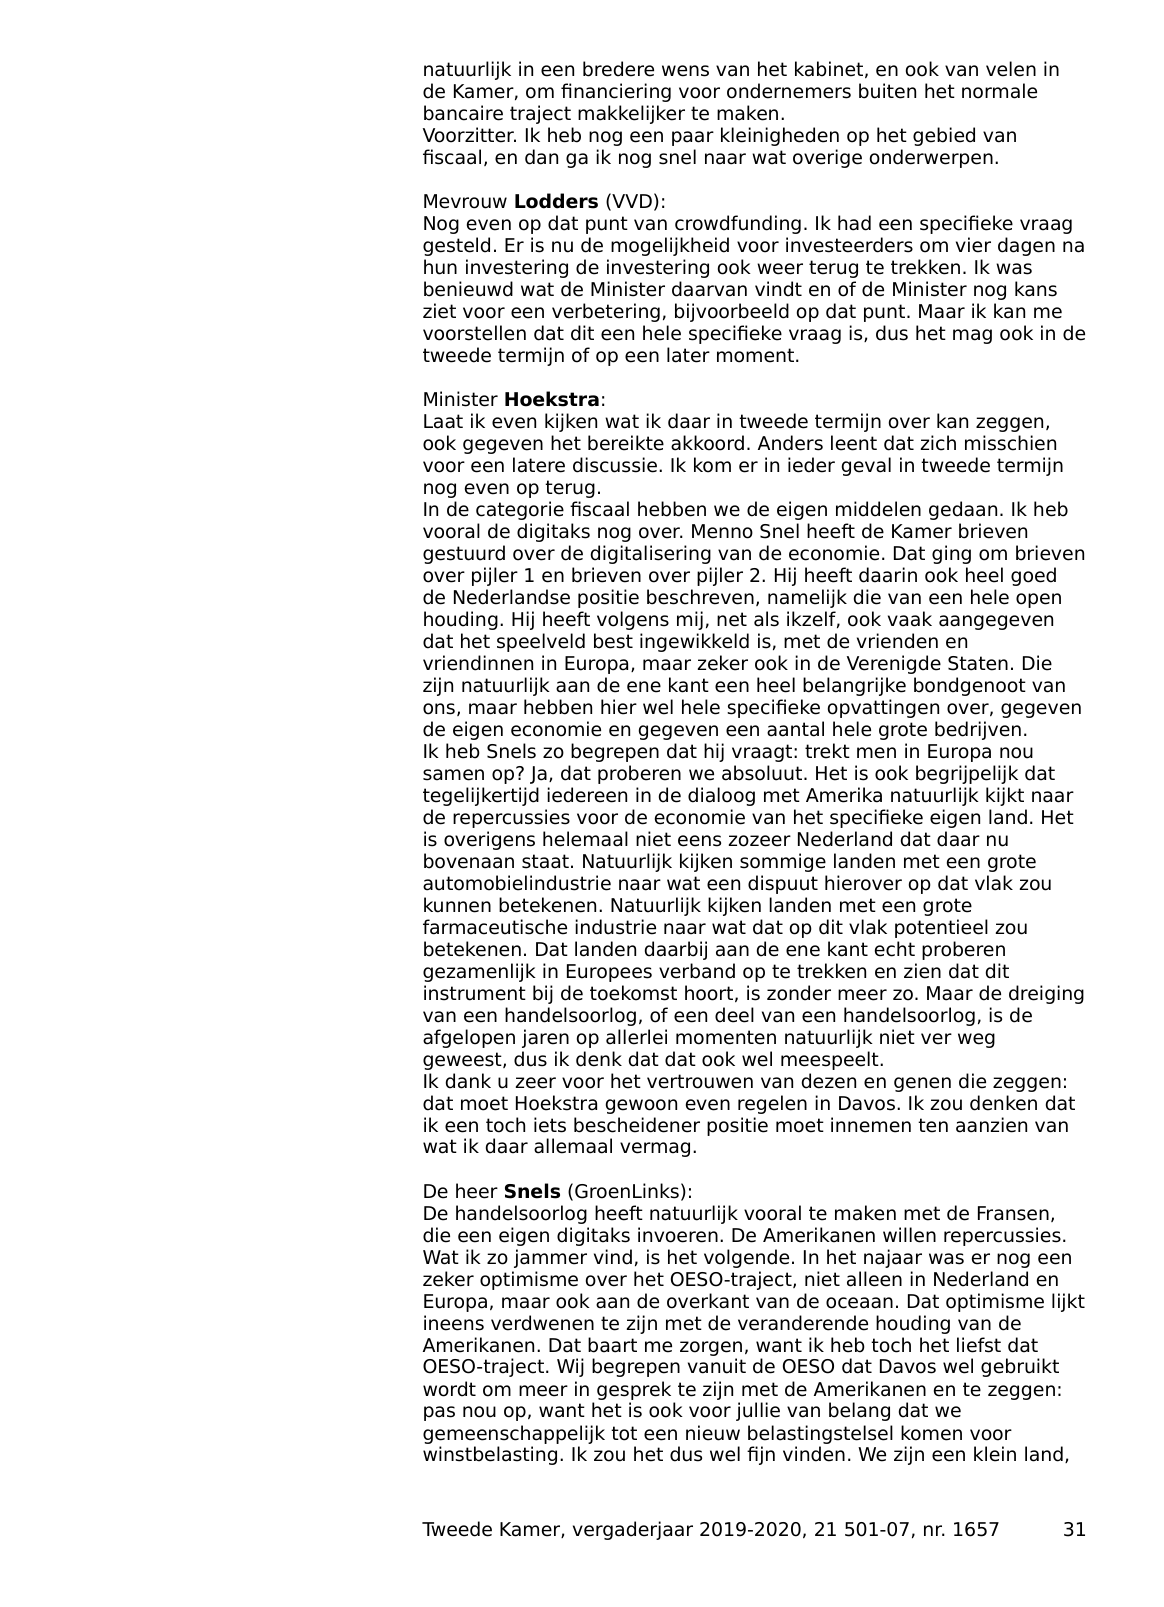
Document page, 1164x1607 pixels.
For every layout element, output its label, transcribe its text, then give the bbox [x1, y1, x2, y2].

text Nog even op dat punt van crowdfunding. Ik had een specifieke vraag gesteld. Er is nu de mogelijkheid voor investeerders om vier dagen na hun investering de investering ook weer terug te trekken. Ik was benieuwd wat de Minister daarvan vindt en of de Minister nog kans ziet voor een verbetering, bijvoorbeeld op dat punt. Maar ik kan me voorstellen dat dit een hele specifieke vraag is, dus het mag ook in de tweede termijn of op een later moment. [422, 213, 1087, 367]
text Mevrouw Lodders (VVD): [422, 191, 1087, 213]
text Ik dank u zeer voor het vertrouwen van dezen en genen die zeggen: dat moet Hoekstra gewoon even regelen in Davos. Ik zou denken dat ik een toch iets bescheidener positie moet innemen ten aanzien van wat ik daar allemaal vermag. [422, 1071, 1087, 1158]
text In de categorie fiscaal hebben we de eigen middelen gedaan. Ik heb vooral de digitaks nog over. Menno Snel heeft de Kamer brieven gestuurd over de digitalisering van de economie. Dat ging om brieven over pijler 1 en brieven over pijler 2. Hij heeft daarin ook heel goed de Nederlandse positie beschreven, namelijk die van een hele open houding. Hij heeft volgens mij, net als ikzelf, ook vaak aangegeven dat het speelveld best ingewikkeld is, met de vrienden en vriendinnen in Europa, maar zeker ook in de Verenigde Staten. Die zijn natuurlijk aan de ene kant een heel belangrijke bondgenoot van ons, maar hebben hier wel hele specifieke opvattingen over, gegeven de eigen economie en gegeven een aantal hele grote bedrijven. [422, 499, 1087, 741]
text Voorzitter. Ik heb nog een paar kleinigheden op het gebied van fiscaal, en dan ga ik nog snel naar wat overige onderwerpen. [422, 125, 1087, 169]
text natuurlijk in een bredere wens van het kabinet, en ook van velen in de Kamer, om financiering voor ondernemers buiten het normale bancaire traject makkelijker te maken. [422, 59, 1087, 125]
text De heer Snels (GroenLinks): [422, 1181, 1087, 1203]
text De handelsoorlog heeft natuurlijk vooral te maken met de Fransen, die een eigen digitaks invoeren. De Amerikanen willen repercussies. Wat ik zo jammer vind, is het volgende. In het najaar was er nog een zeker optimisme over het OESO-traject, niet alleen in Nederland en Europa, maar ook aan de overkant van de oceaan. Dat optimisme lijkt ineens verdwenen te zijn met de veranderende houding van de Amerikanen. Dat baart me zorgen, want ik heb toch het liefst dat OESO-traject. Wij begrepen vanuit de OESO dat Davos wel gebruikt wordt om meer in gesprek te zijn met de Amerikanen en te zeggen: pas nou op, want het is ook voor jullie van belang dat we gemeenschappelijk tot een nieuw belastingstelsel komen voor winstbelasting. Ik zou het dus wel fijn vinden. We zijn een klein land, [422, 1203, 1087, 1466]
text Minister Hoekstra: [422, 389, 1087, 411]
text Laat ik even kijken wat ik daar in tweede termijn over kan zeggen, ook gegeven het bereikte akkoord. Anders leent dat zich misschien voor een latere discussie. Ik kom er in ieder geval in tweede termijn nog even op terug. [422, 411, 1087, 499]
text Ik heb Snels zo begrepen dat hij vraagt: trekt men in Europa nou samen op? Ja, dat proberen we absoluut. Het is ook begrijpelijk dat tegelijkertijd iedereen in de dialoog met Amerika natuurlijk kijkt naar de repercussies voor de economie van het specifieke eigen land. Het is overigens helemaal niet eens zozeer Nederland dat daar nu bovenaan staat. Natuurlijk kijken sommige landen met een grote automobielindustrie naar wat een dispuut hierover op dat vlak zou kunnen betekenen. Natuurlijk kijken landen met een grote farmaceutische industrie naar wat dat op dit vlak potentieel zou betekenen. Dat landen daarbij aan de ene kant echt proberen gezamenlijk in Europees verband op te trekken en zien dat dit instrument bij de toekomst hoort, is zonder meer zo. Maar de dreiging van een handelsoorlog, of een deel van een handelsoorlog, is de afgelopen jaren op allerlei momenten natuurlijk niet ver weg geweest, dus ik denk dat dat ook wel meespeelt. [422, 741, 1087, 1071]
